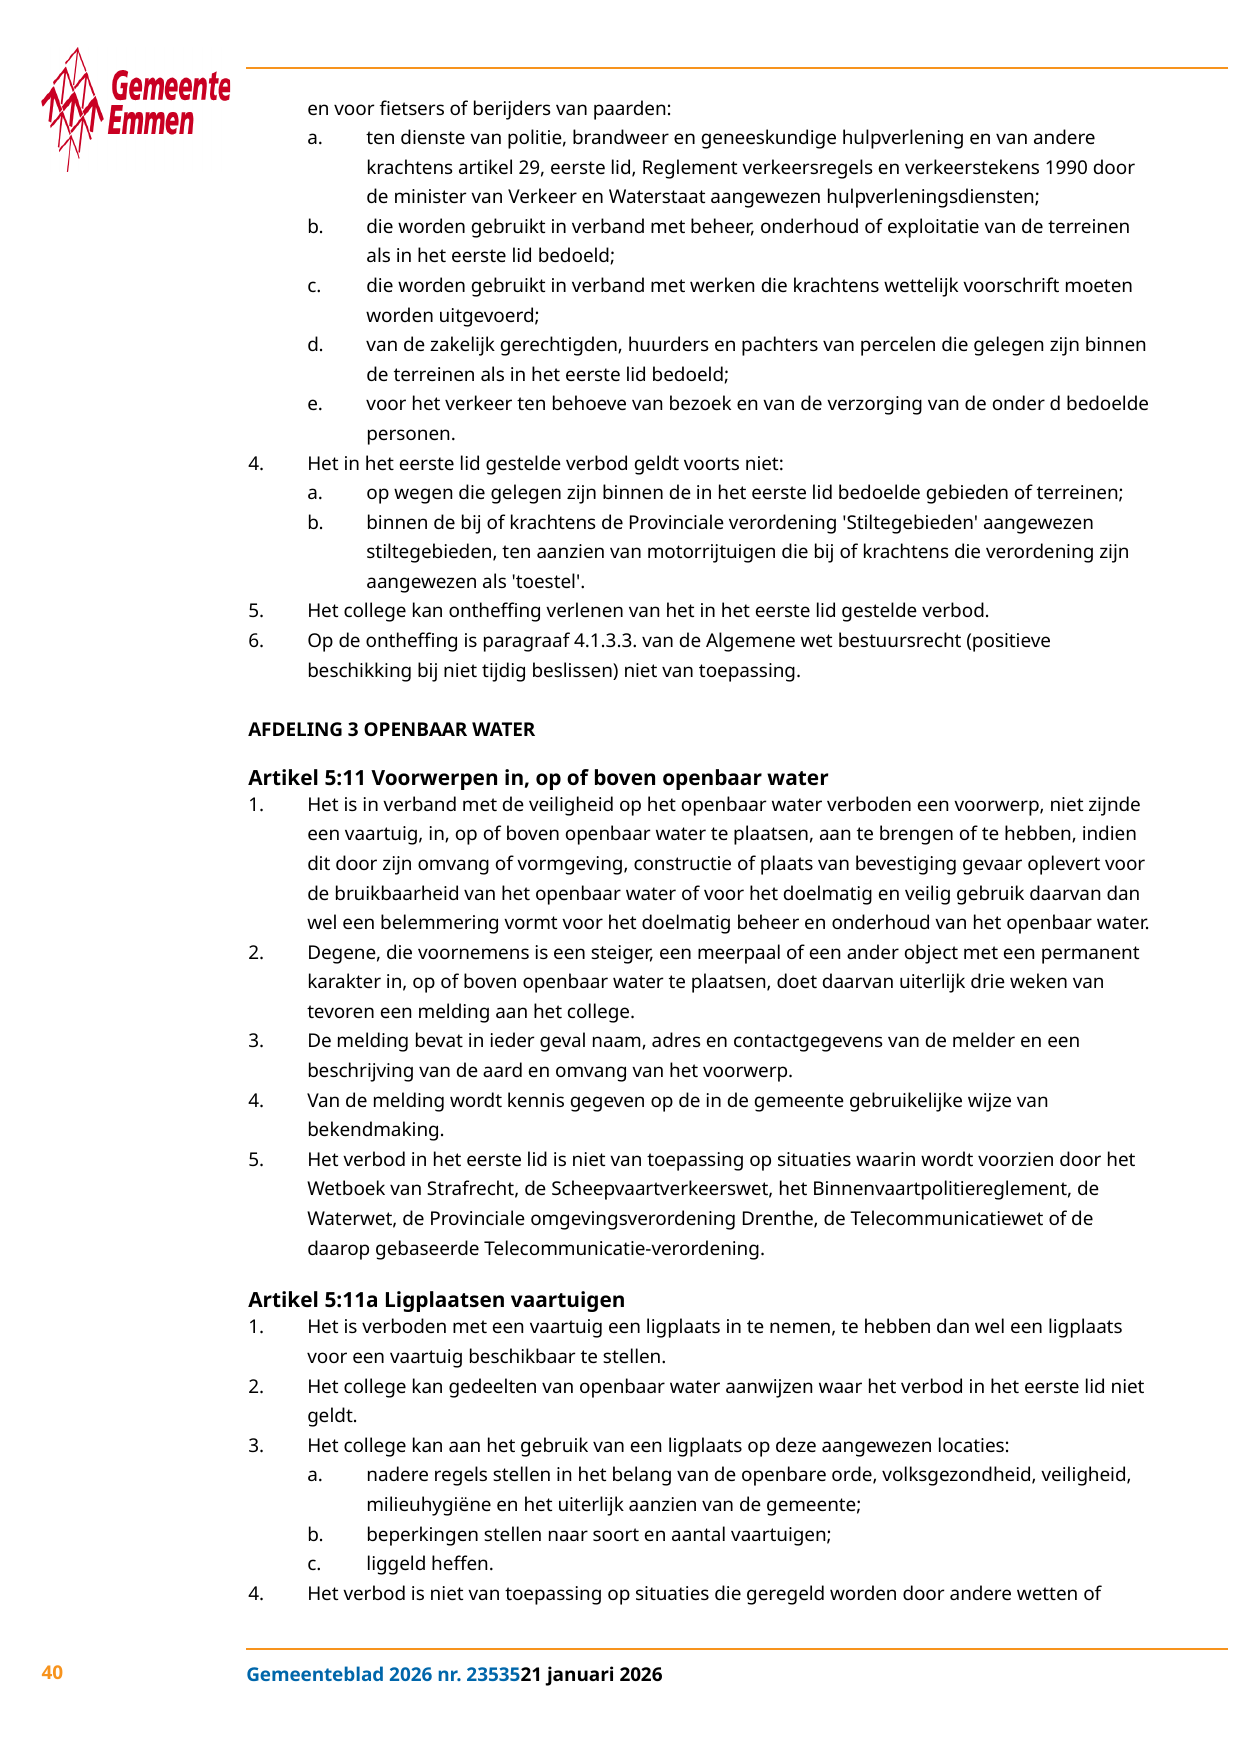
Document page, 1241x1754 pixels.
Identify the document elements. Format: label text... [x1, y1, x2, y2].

list Het college kan gedeelten van openbaar water aanwijzen waar het verbod in het eerste lid niet geldt. [248, 1373, 1152, 1428]
list voor het verkeer ten behoeve van bezoek en van de verzorging van de onder d bedoelde personen. [307, 391, 1152, 446]
picture [41, 47, 231, 172]
list nadere regels stellen in het belang van de openbare orde, volksgezondheid, veiligheid, milieuhygiëne en het uiterlijk aanzien van de gemeente; [307, 1462, 1152, 1517]
list van de zakelijk gerechtigden, huurders en pachters van percelen die gelegen zijn binnen de terreinen als in het eerste lid bedoeld; [307, 331, 1152, 387]
list die worden gebruikt in verband met beheer, onderhoud of exploitatie van de terreinen als in het eerste lid bedoeld; [307, 213, 1152, 268]
list Op de ontheffing is paragraaf 4.1.3.3. van de Algemene wet bestuursrecht (positieve beschikking bij niet tijdig beslissen) niet van toepassing. [248, 627, 1152, 683]
list Van de melding wordt kennis gegeven op de in de gemeente gebruikelijke wijze van bekendmaking. [248, 1087, 1152, 1142]
list beperkingen stellen naar soort en aantal vaartuigen; [307, 1521, 1152, 1546]
list Het is verboden met een vaartuig een ligplaats in te nemen, te hebben dan wel een ligplaats voor een vaartuig beschikbaar te stellen. [248, 1314, 1152, 1369]
list op wegen die gelegen zijn binnen de in het eerste lid bedoelde gebieden of terreinen; [307, 479, 1152, 505]
list Het in het eerste lid gestelde verbod geldt voorts niet: [248, 450, 1152, 476]
list en voor fietsers of berijders van paarden: [248, 95, 1152, 121]
list Het is in verband met de veiligheid op het openbaar water verboden een voorwerp, niet zijnde een vaartuig, in, op of boven openbaar water te plaatsen, aan te brengen of te hebben, indien dit door zijn omvang of vormgeving, constructie of plaats van bevestiging gevaar oplevert voor de bruikbaarheid van het openbaar water of voor het doelmatig en veilig gebruik daarvan dan wel een belemmering vormt voor het doelmatig beheer en onderhoud van het openbaar water. [248, 791, 1152, 935]
list liggeld heffen. [307, 1550, 1152, 1576]
list Het verbod in het eerste lid is niet van toepassing op situaties waarin wordt voorzien door het Wetboek van Strafrecht, de Scheepvaartverkeerswet, het Binnenvaartpolitiereglement, de Waterwet, de Provinciale omgevingsverordening Drenthe, de Telecommunicatiewet of de daarop gebaseerde Telecommunicatie-verordening. [248, 1146, 1152, 1261]
text Artikel 5:11 Voorwerpen in, op of boven openbaar water [248, 763, 1152, 791]
list binnen de bij of krachtens de Provinciale verordening 'Stiltegebieden' aangewezen stiltegebieden, ten aanzien van motorrijtuigen die bij of krachtens die verordening zijn aangewezen als 'toestel'. [307, 509, 1152, 594]
list ten dienste van politie, brandweer en geneeskundige hulpverlening en van andere krachtens artikel 29, eerste lid, Reglement verkeersregels en verkeerstekens 1990 door de minister van Verkeer en Waterstaat aangewezen hulpverleningsdiensten; [307, 124, 1152, 209]
list Het college kan aan het gebruik van een ligplaats op deze aangewezen locaties: [248, 1432, 1152, 1458]
list De melding bevat in ieder geval naam, adres en contactgegevens van de melder en een beschrijving van de aard en omvang van het voorwerp. [248, 1028, 1152, 1083]
list Degene, die voornemens is een steiger, een meerpaal of een ander object met een permanent karakter in, op of boven openbaar water te plaatsen, doet daarvan uiterlijk drie weken van tevoren een melding aan het college. [248, 939, 1152, 1024]
list Het college kan ontheffing verlenen van het in het eerste lid gestelde verbod. [248, 598, 1152, 623]
text Artikel 5:11a Ligplaatsen vaartuigen [248, 1285, 1152, 1314]
list Het verbod is niet van toepassing op situaties die geregeld worden door andere wetten of [248, 1580, 1152, 1606]
list die worden gebruikt in verband met werken die krachtens wettelijk voorschrift moeten worden uitgevoerd; [307, 272, 1152, 328]
text AFDELING 3 OPENBAAR WATER [248, 716, 1152, 742]
